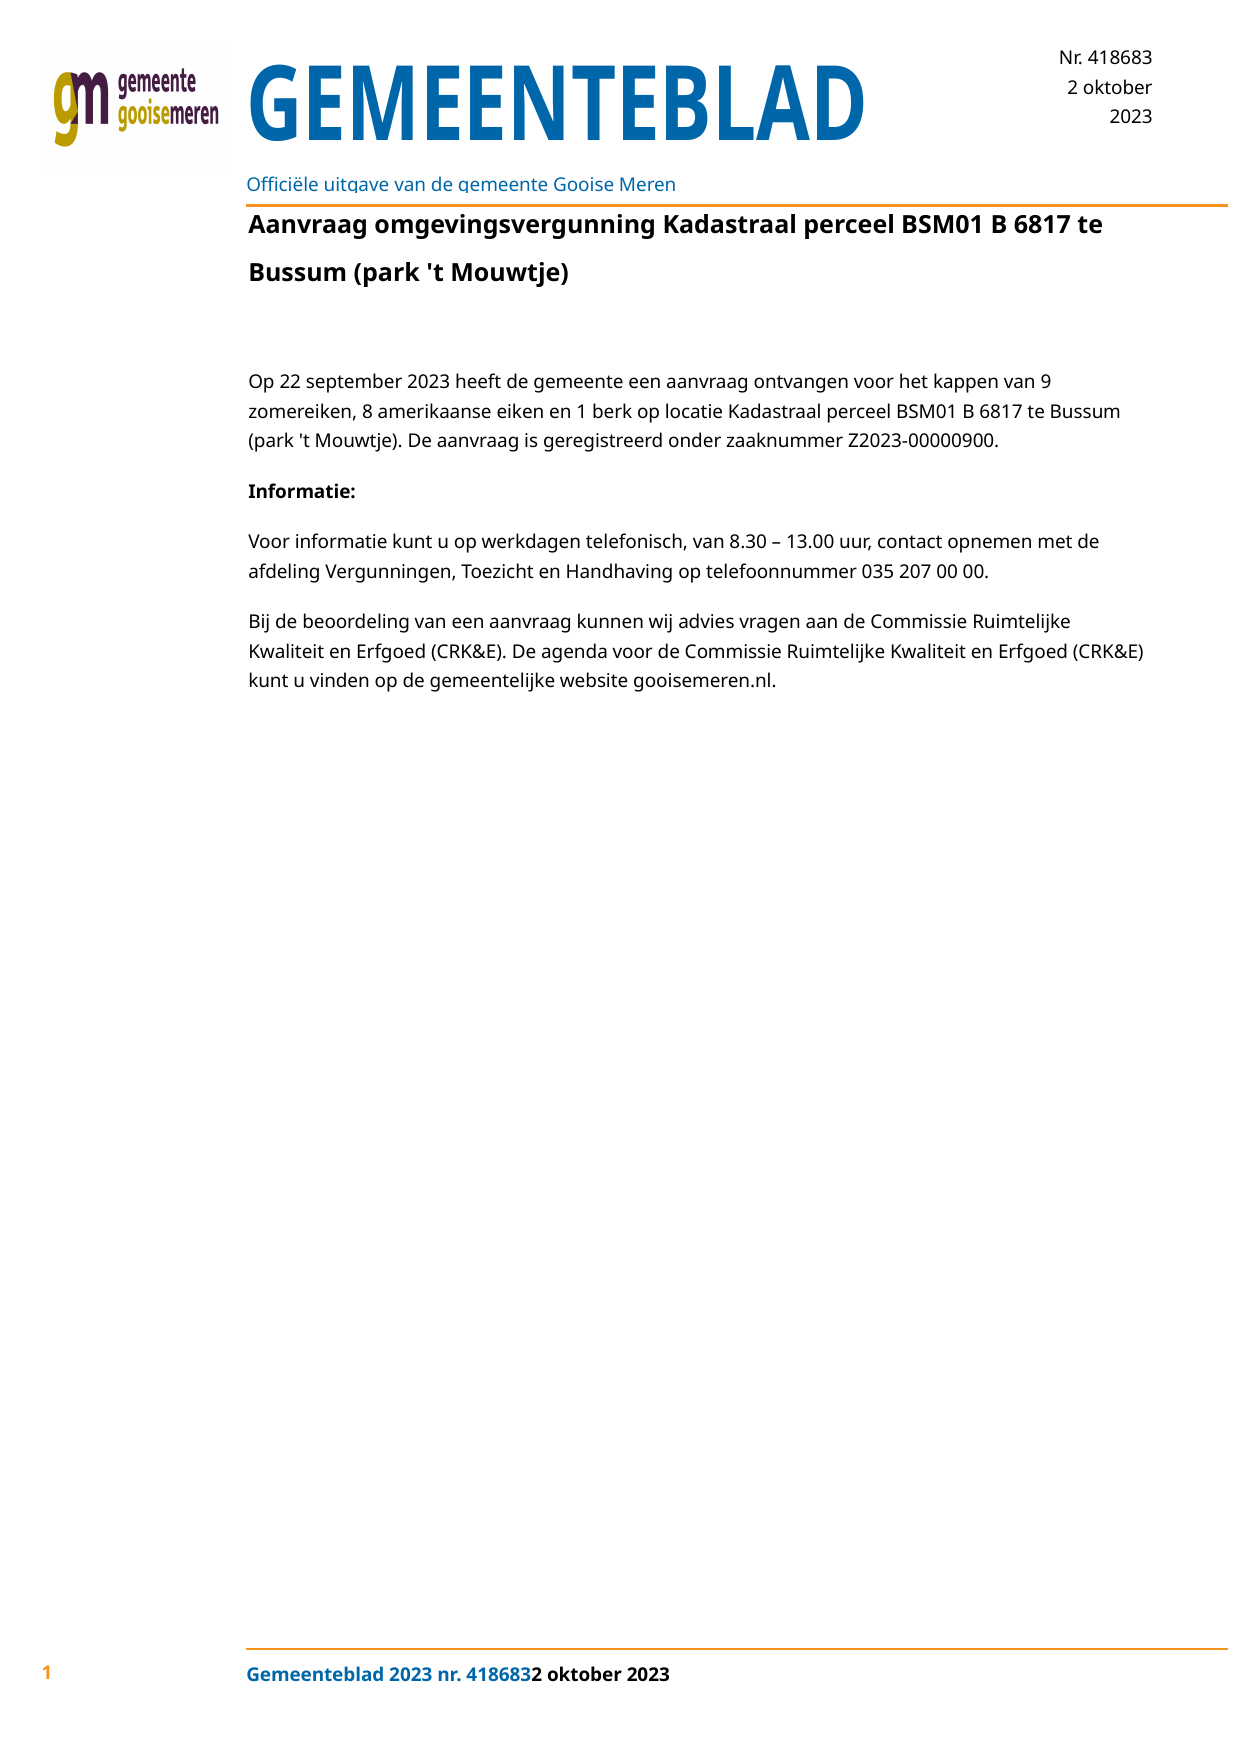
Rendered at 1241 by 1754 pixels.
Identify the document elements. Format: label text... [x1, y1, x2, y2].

text Op 22 september 2023 heeft de gemeente een aanvraag ontvangen voor het kappen van 9 zomereiken, 8 amerikaanse eiken en 1 berk op locatie Kadastraal perceel BSM01 B 6817 te Bussum (park 't Mouwtje). De aanvraag is geregistreerd onder zaaknummer Z2023-00000900. [248, 368, 1152, 453]
picture [41, 47, 231, 172]
text Informatie: [248, 478, 1152, 504]
text Bij de beoordeling van een aanvraag kunnen wij advies vragen aan de Commissie Ruimtelijke Kwaliteit en Erfgoed (CRK&E). De agenda voor de Commissie Ruimtelijke Kwaliteit en Erfgoed (CRK&E) kunt u vinden op de gemeentelijke website gooisemeren.nl. [248, 608, 1152, 693]
text Voor informatie kunt u op werkdagen telefonisch, van 8.30 – 13.00 uur, contact opnemen met de afdeling Vergunningen, Toezicht en Handhaving op telefoonnummer 035 207 00 00. [248, 528, 1152, 584]
text Aanvraag omgevingsvergunning Kadastraal perceel BSM01 B 6817 te Bussum (park 't Mouwtje) [248, 207, 1152, 288]
